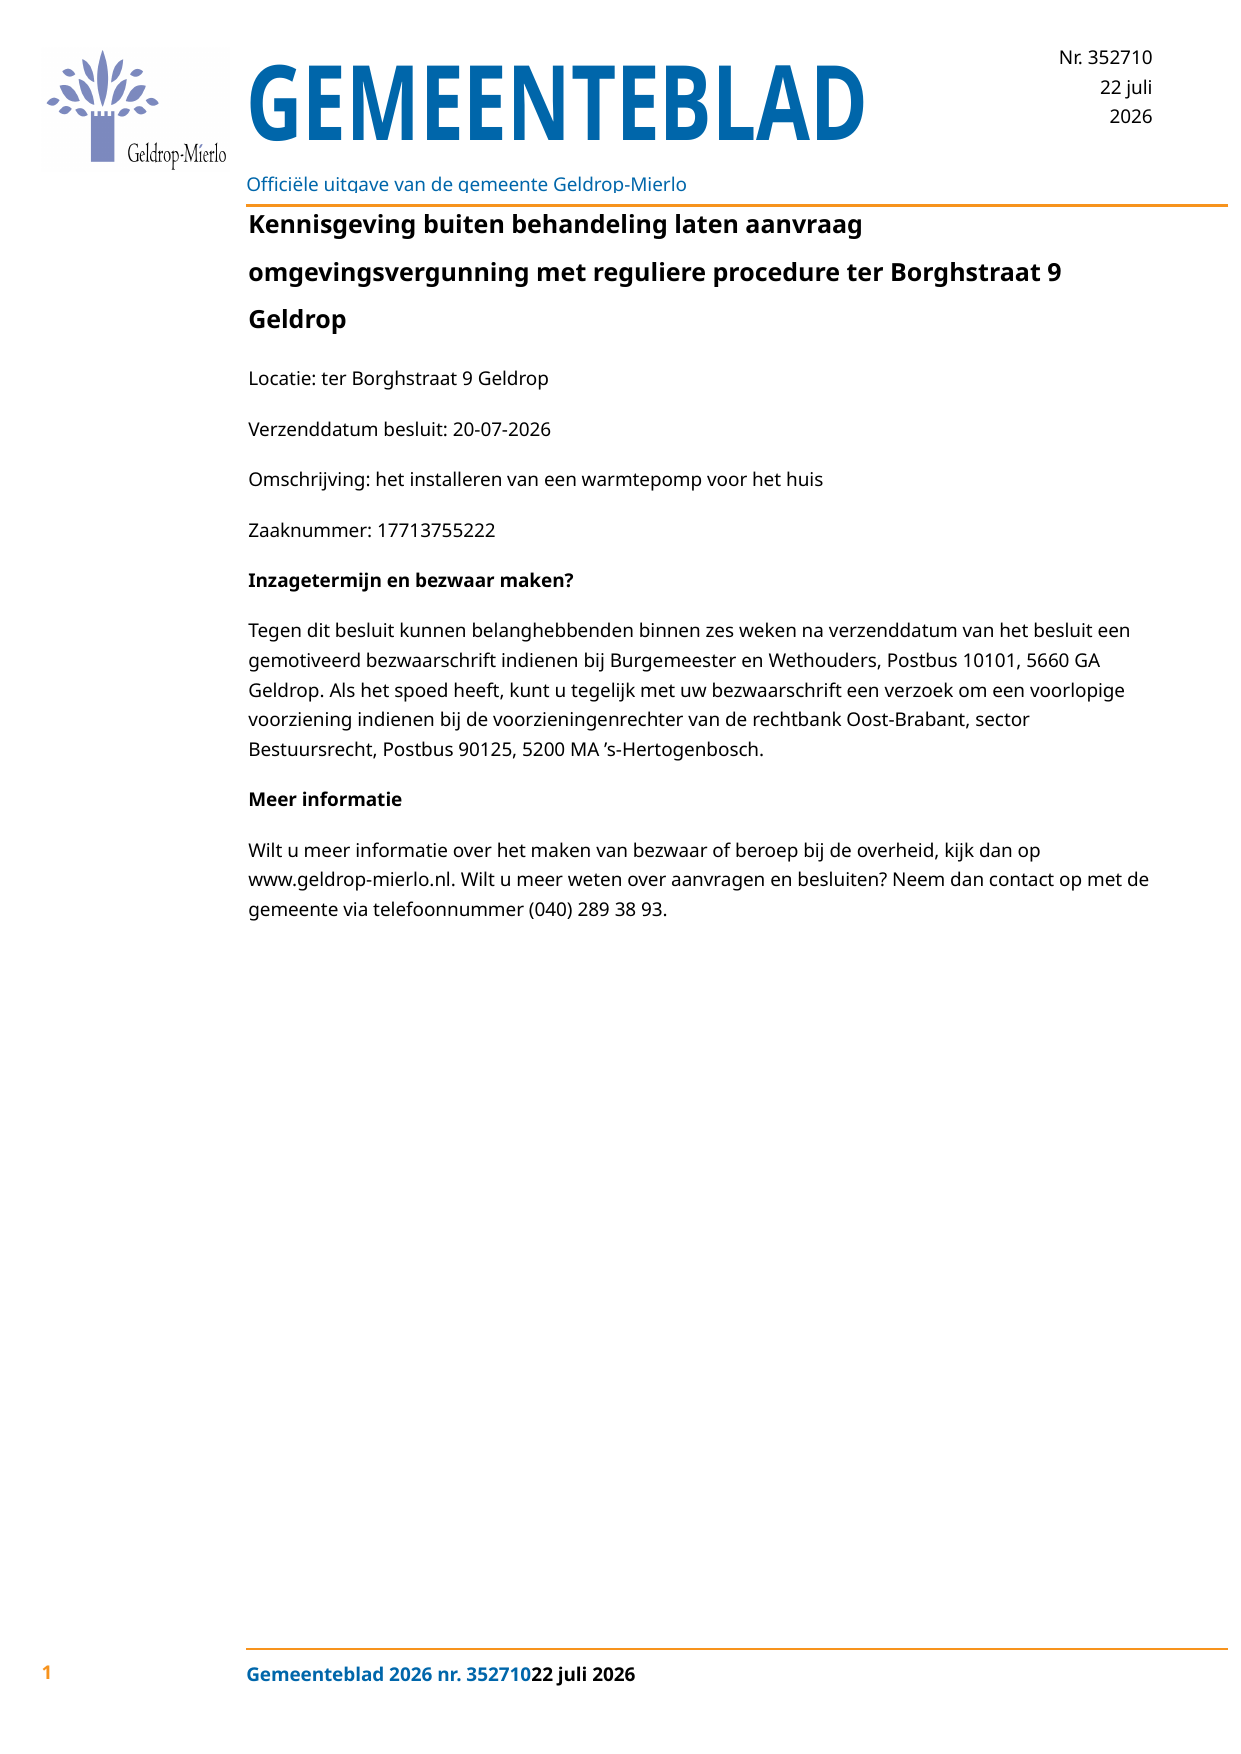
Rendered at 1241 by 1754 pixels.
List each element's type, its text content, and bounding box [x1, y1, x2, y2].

text Wilt u meer informatie over het maken van bezwaar of beroep bij de overheid, kijk dan op www.geldrop-mierlo.nl. Wilt u meer weten over aanvragen en besluiten? Neem dan contact op met de gemeente via telefoonnummer (040) 289 38 93. [248, 837, 1152, 922]
text Verzenddatum besluit: 20-07-2026 [248, 416, 1152, 442]
text Locatie: ter Borghstraat 9 Geldrop [248, 366, 1152, 391]
text Meer informatie [248, 786, 1152, 812]
text Tegen dit besluit kunnen belanghebbenden binnen zes weken na verzenddatum van het besluit een gemotiveerd bezwaarschrift indienen bij Burgemeester en Wethouders, Postbus 10101, 5660 GA Geldrop. Als het spoed heeft, kunt u tegelijk met uw bezwaarschrift een verzoek om een voorlopige voorziening indienen bij de voorzieningenrechter van de rechtbank Oost-Brabant, sector Bestuursrecht, Postbus 90125, 5200 MA ’s-Hertogenbosch. [248, 618, 1152, 762]
picture [41, 47, 231, 172]
text Kennisgeving buiten behandeling laten aanvraag omgevingsvergunning met reguliere procedure ter Borghstraat 9 Geldrop [248, 207, 1152, 336]
text Inzagetermijn en bezwaar maken? [248, 567, 1152, 593]
text Omschrijving: het installeren van een warmtepomp voor het huis [248, 466, 1152, 492]
text Zaaknummer: 17713755222 [248, 517, 1152, 542]
